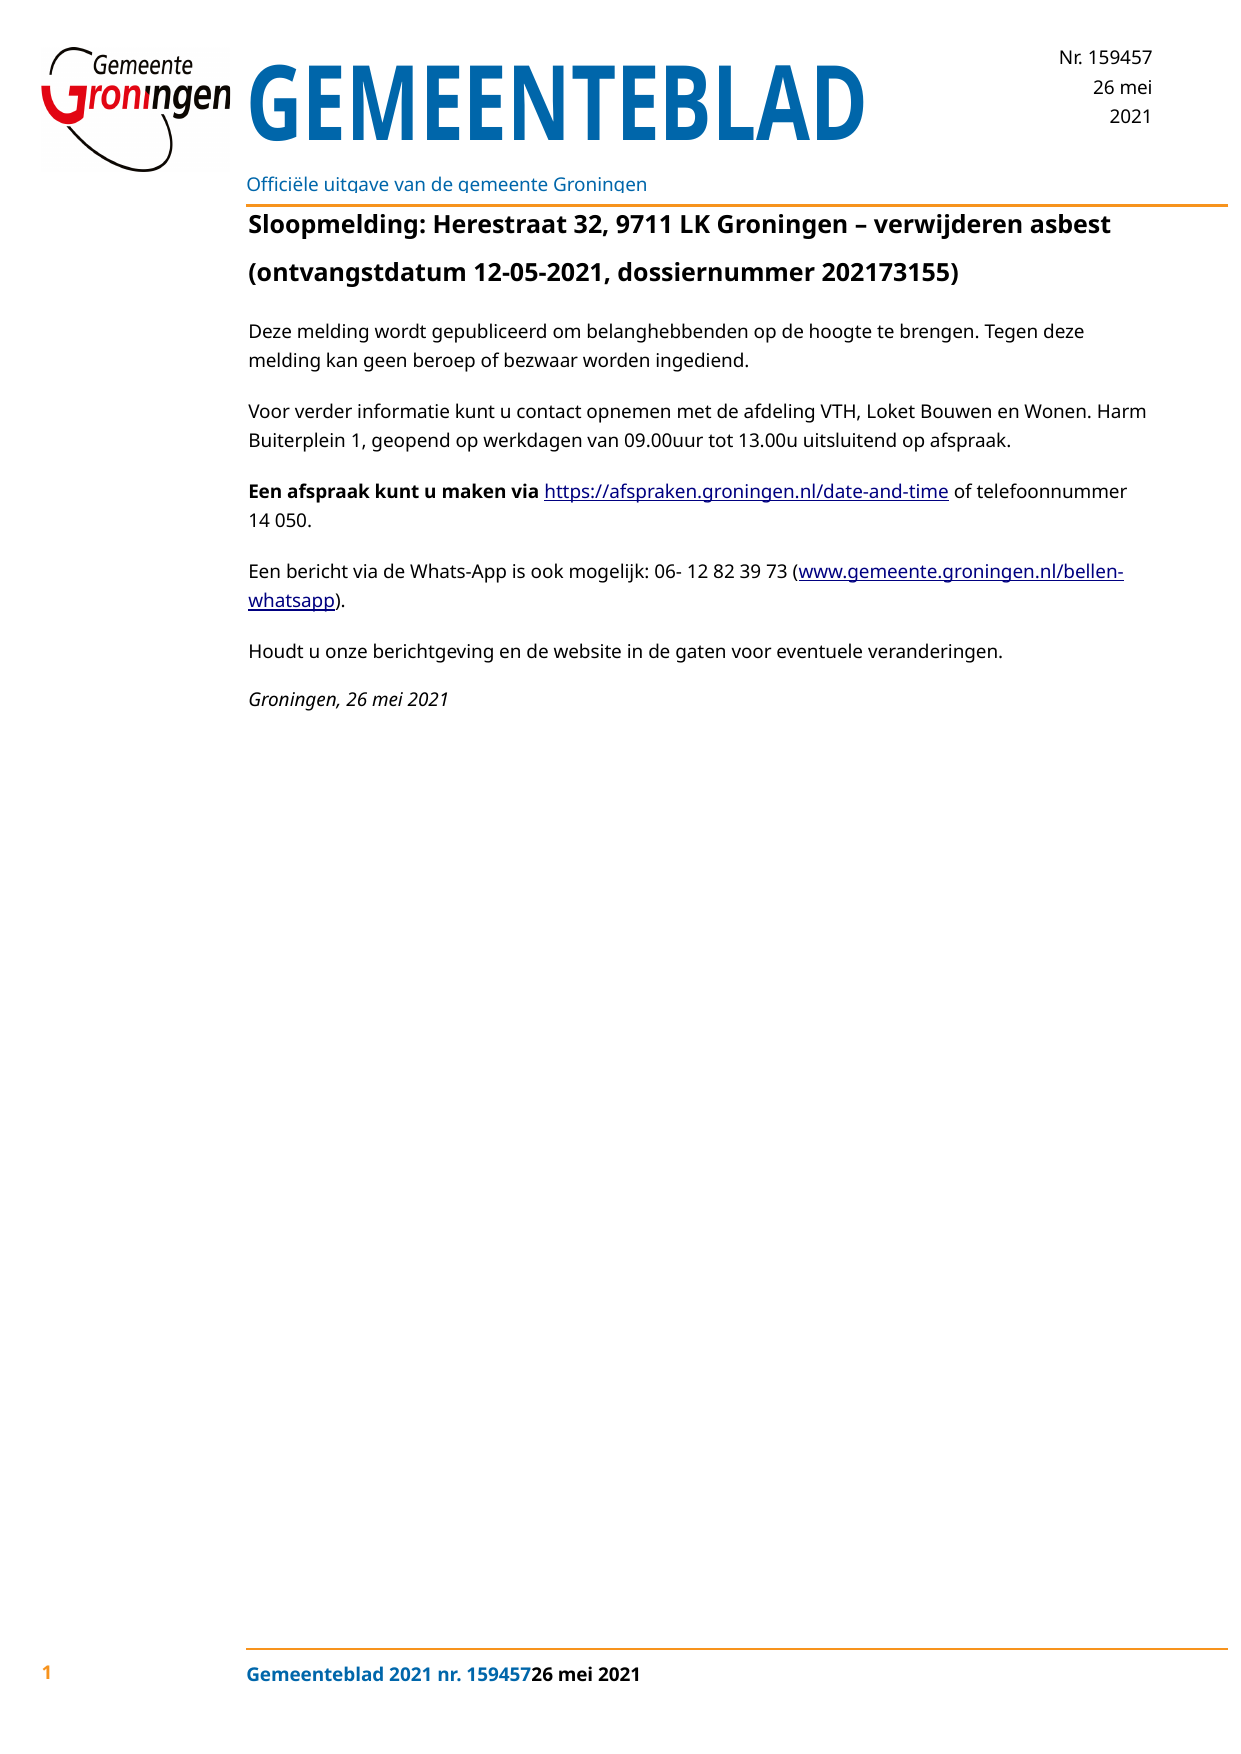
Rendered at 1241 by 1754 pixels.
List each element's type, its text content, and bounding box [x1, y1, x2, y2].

text Groningen, 26 mei 2021 [248, 686, 1152, 711]
picture [41, 47, 231, 172]
text Sloopmelding: Herestraat 32, 9711 LK Groningen – verwijderen asbest (ontvangstdatum 12-05-2021, dossiernummer 202173155) [248, 207, 1152, 288]
text Houdt u onze berichtgeving en de website in de gaten voor eventuele veranderingen. [248, 638, 1152, 664]
text Voor verder informatie kunt u contact opnemen met de afdeling VTH, Loket Bouwen en Wonen. Harm Buiterplein 1, geopend op werkdagen van 09.00uur tot 13.00u uitsluitend op afspraak. [248, 398, 1152, 453]
text Deze melding wordt gepubliceerd om belanghebbenden op de hoogte te brengen. Tegen deze melding kan geen beroep of bezwaar worden ingediend. [248, 318, 1152, 373]
text Een bericht via de Whats-App is ook mogelijk: 06- 12 82 39 73 (www.gemeente.groningen.nl/bellen-whatsapp). [248, 558, 1152, 613]
text Een afspraak kunt u maken via https://afspraken.groningen.nl/date-and-time of telefoonnummer 14 050. [248, 478, 1152, 533]
